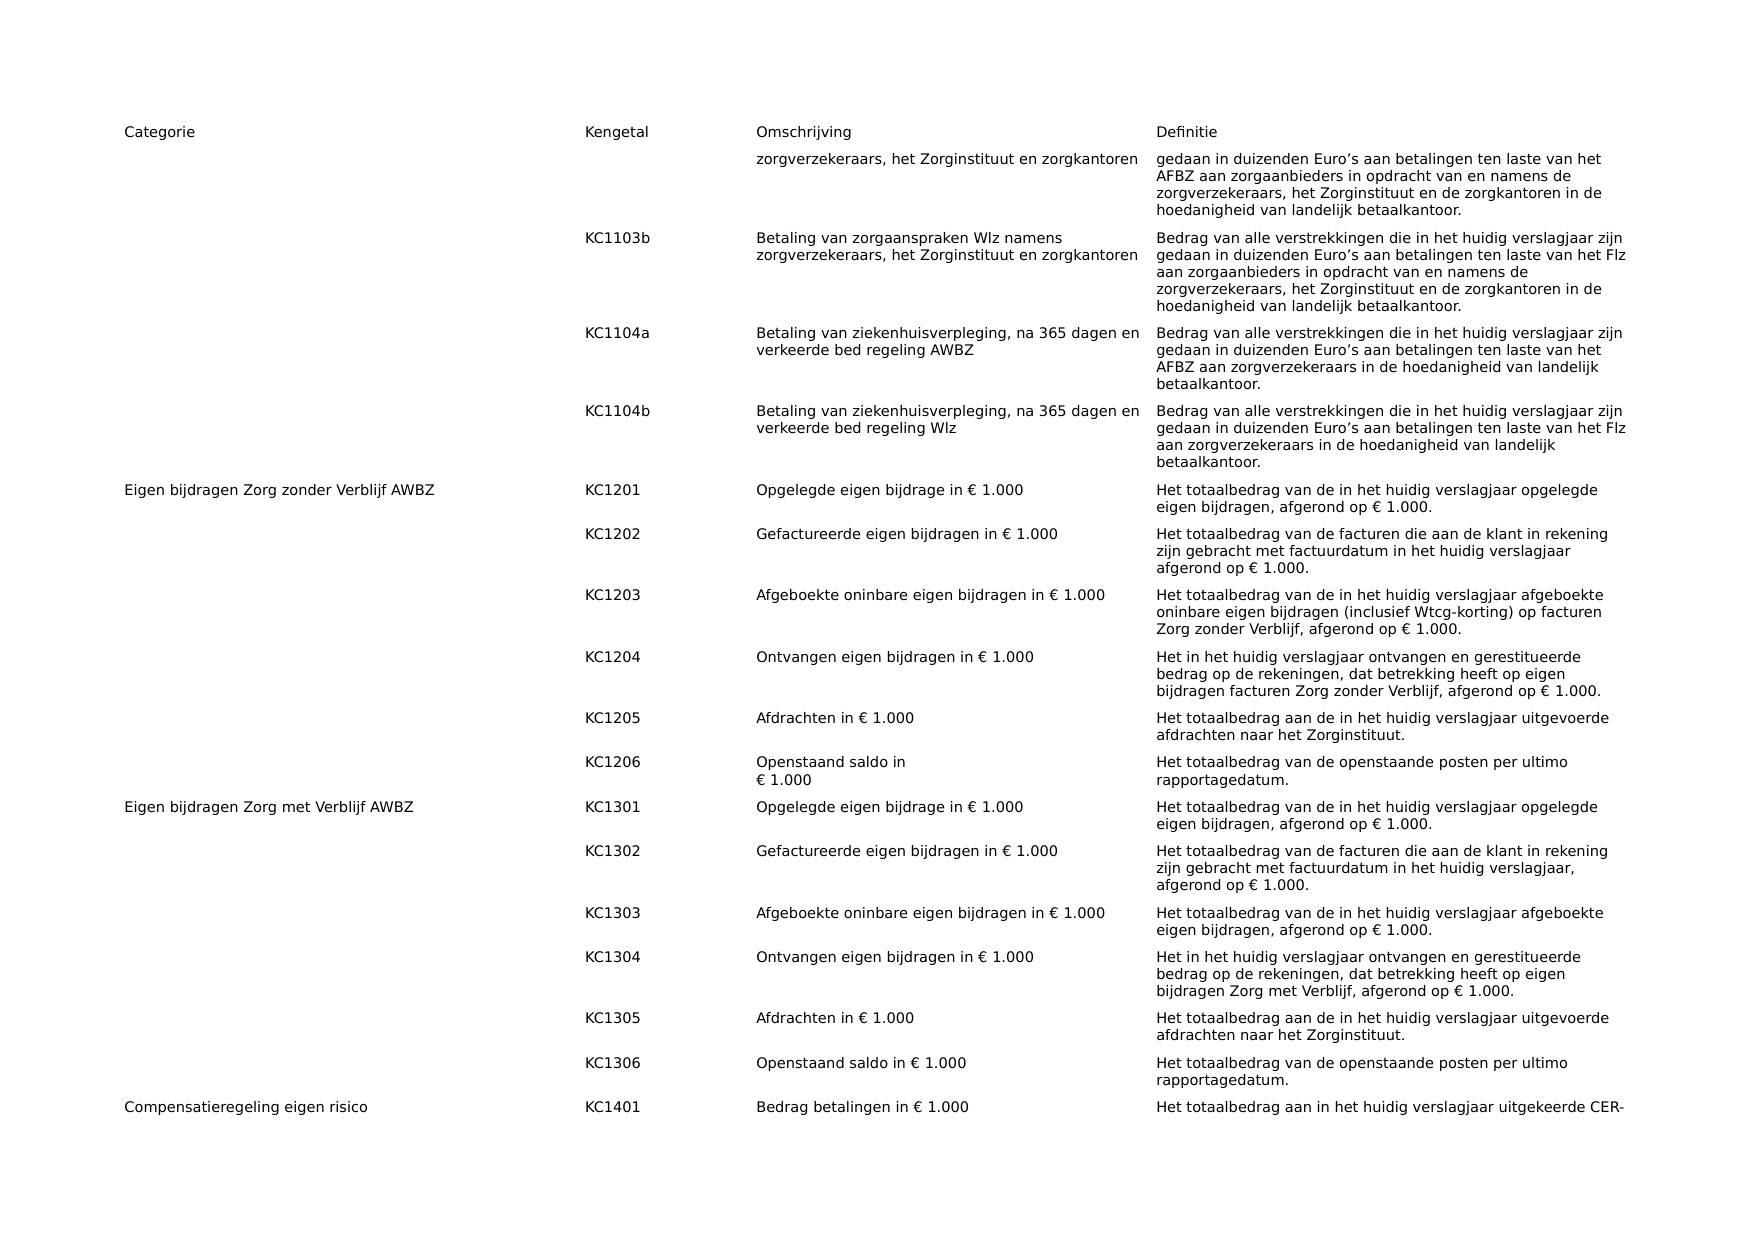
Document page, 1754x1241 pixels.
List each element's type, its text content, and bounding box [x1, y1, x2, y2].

table_cell Het totaalbedrag van de facturen die aan de klant in rekening zijn gebracht met factuurdatum in het huidig verslagjaar afgerond op € 1.000. [1151, 521, 1635, 582]
table_cell Afdrachten in € 1.000 [751, 1006, 1150, 1049]
table_cell KC1203 [579, 583, 750, 643]
table_header Categorie [119, 119, 578, 146]
table_cell Afgeboekte oninbare eigen bijdragen in € 1.000 [751, 900, 1150, 943]
table_cell Betaling van zorgaanspraken Wlz namens zorgverzekeraars, het Zorginstituut en zorgkantoren [751, 225, 1150, 319]
table_cell gedaan in duizenden Euro’s aan betalingen ten laste van het AFBZ aan zorgaanbieders in opdracht van en namens de zorgverzekeraars, het Zorginstituut en de zorgkantoren in de hoedanigheid van landelijk betaalkantoor. [1151, 147, 1635, 224]
table_cell Het totaalbedrag aan de in het huidig verslagjaar uitgevoerde afdrachten naar het Zorginstituut. [1151, 705, 1635, 749]
table_cell KC1306 [579, 1050, 750, 1093]
table_cell Compensatieregeling eigen risico [119, 1094, 578, 1121]
table_cell Gefactureerde eigen bijdragen in € 1.000 [751, 521, 1150, 582]
table_cell Bedrag van alle verstrekkingen die in het huidig verslagjaar zijn gedaan in duizenden Euro’s aan betalingen ten laste van het Flz aan zorgaanbieders in opdracht van en namens de zorgverzekeraars, het Zorginstituut en de zorgkantoren in de hoedanigheid van landelijk betaalkantoor. [1151, 225, 1635, 319]
table_cell [119, 147, 578, 476]
table_cell KC1103b [579, 225, 750, 319]
table_cell Het totaalbedrag van de openstaande posten per ultimo rapportagedatum. [1151, 750, 1635, 793]
table_cell Opgelegde eigen bijdrage in € 1.000 [751, 794, 1150, 837]
table_cell Bedrag van alle verstrekkingen die in het huidig verslagjaar zijn gedaan in duizenden Euro’s aan betalingen ten laste van het Flz aan zorgverzekeraars in de hoedanigheid van landelijk betaalkantoor. [1151, 399, 1635, 476]
table_cell Het totaalbedrag aan in het huidig verslagjaar uitgekeerde CER- [1151, 1094, 1635, 1121]
table_header Kengetal [579, 119, 750, 146]
table_cell KC1302 [579, 839, 750, 899]
table_cell Het in het huidig verslagjaar ontvangen en gerestitueerde bedrag op de rekeningen, dat betrekking heeft op eigen bijdragen Zorg met Verblijf, afgerond op € 1.000. [1151, 944, 1635, 1004]
table_cell Opgelegde eigen bijdrage in € 1.000 [751, 477, 1150, 520]
table_cell KC1206 [579, 750, 750, 793]
table_cell Gefactureerde eigen bijdragen in € 1.000 [751, 839, 1150, 899]
table_cell KC1301 [579, 794, 750, 837]
table_cell Afdrachten in € 1.000 [751, 705, 1150, 749]
table_cell Het totaalbedrag van de openstaande posten per ultimo rapportagedatum. [1151, 1050, 1635, 1093]
table_cell KC1204 [579, 644, 750, 704]
table_header Definitie [1151, 119, 1635, 146]
table_cell KC1201 [579, 477, 750, 520]
table_cell Betaling van ziekenhuisverpleging, na 365 dagen en verkeerde bed regeling Wlz [751, 399, 1150, 476]
table_cell Ontvangen eigen bijdragen in € 1.000 [751, 644, 1150, 704]
table_cell KC1401 [579, 1094, 750, 1121]
table_cell Afgeboekte oninbare eigen bijdragen in € 1.000 [751, 583, 1150, 643]
table_cell Eigen bijdragen Zorg met Verblijf AWBZ [119, 794, 578, 1093]
table_cell KC1304 [579, 944, 750, 1004]
table_cell KC1104a [579, 320, 750, 397]
table_cell KC1104b [579, 399, 750, 476]
table_header Omschrijving [751, 119, 1150, 146]
table_cell Het in het huidig verslagjaar ontvangen en gerestitueerde bedrag op de rekeningen, dat betrekking heeft op eigen bijdragen facturen Zorg zonder Verblijf, afgerond op € 1.000. [1151, 644, 1635, 704]
table_cell Betaling van ziekenhuisverpleging, na 365 dagen en verkeerde bed regeling AWBZ [751, 320, 1150, 397]
table_cell KC1303 [579, 900, 750, 943]
table_cell Het totaalbedrag van de in het huidig verslagjaar opgelegde eigen bijdragen, afgerond op € 1.000. [1151, 477, 1635, 520]
table_cell Openstaand saldo in € 1.000 [751, 1050, 1150, 1093]
table_cell KC1202 [579, 521, 750, 582]
table_cell Het totaalbedrag van de in het huidig verslagjaar afgeboekte oninbare eigen bijdragen (inclusief Wtcg-korting) op facturen Zorg zonder Verblijf, afgerond op € 1.000. [1151, 583, 1635, 643]
table_cell Ontvangen eigen bijdragen in € 1.000 [751, 944, 1150, 1004]
table_cell Het totaalbedrag van de in het huidig verslagjaar afgeboekte eigen bijdragen, afgerond op € 1.000. [1151, 900, 1635, 943]
table_cell KC1205 [579, 705, 750, 749]
table_cell Bedrag betalingen in € 1.000 [751, 1094, 1150, 1121]
table_cell zorgverzekeraars, het Zorginstituut en zorgkantoren [751, 147, 1150, 224]
table_cell [579, 147, 750, 224]
table_cell KC1305 [579, 1006, 750, 1049]
table_cell Het totaalbedrag van de in het huidig verslagjaar opgelegde eigen bijdragen, afgerond op € 1.000. [1151, 794, 1635, 837]
table_cell Bedrag van alle verstrekkingen die in het huidig verslagjaar zijn gedaan in duizenden Euro’s aan betalingen ten laste van het AFBZ aan zorgverzekeraars in de hoedanigheid van landelijk betaalkantoor. [1151, 320, 1635, 397]
table_cell Eigen bijdragen Zorg zonder Verblijf AWBZ [119, 477, 578, 793]
table_cell Openstaand saldo in € 1.000 [751, 750, 1150, 793]
table_cell Het totaalbedrag van de facturen die aan de klant in rekening zijn gebracht met factuurdatum in het huidig verslagjaar, afgerond op € 1.000. [1151, 839, 1635, 899]
table_cell Het totaalbedrag aan de in het huidig verslagjaar uitgevoerde afdrachten naar het Zorginstituut. [1151, 1006, 1635, 1049]
